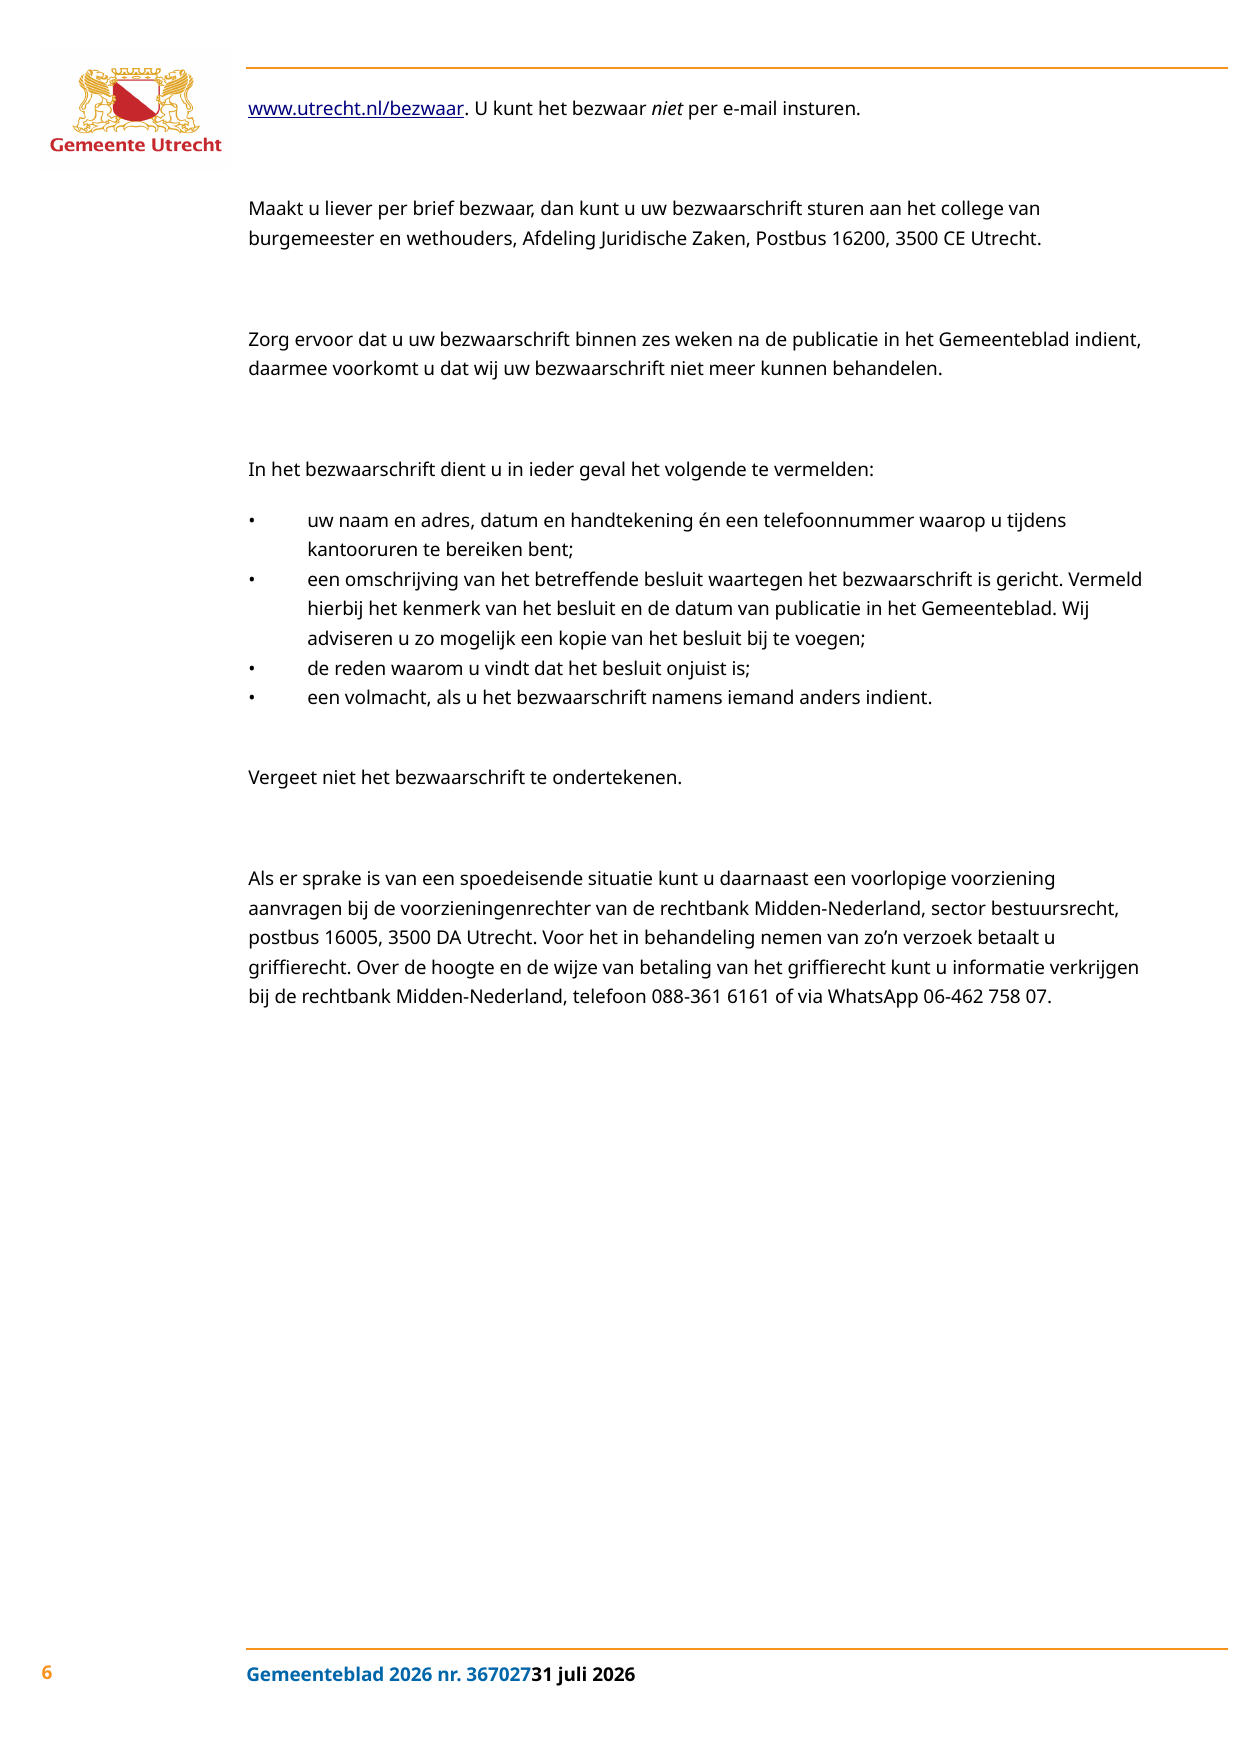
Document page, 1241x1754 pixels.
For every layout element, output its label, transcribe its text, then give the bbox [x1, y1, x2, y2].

text Zorg ervoor dat u uw bezwaarschrift binnen zes weken na de publicatie in het Gemeenteblad indient, daarmee voorkomt u dat wij uw bezwaarschrift niet meer kunnen behandelen. [248, 326, 1152, 381]
text Als er sprake is van een spoedeisende situatie kunt u daarnaast een voorlopige voorziening aanvragen bij de voorzieningenrechter van de rechtbank Midden-Nederland, sector bestuursrecht, postbus 16005, 3500 DA Utrecht. Voor het in behandeling nemen van zo’n verzoek betaalt u griffierecht. Over de hoogte en de wijze van betaling van het griffierecht kunt u informatie verkrijgen bij de rechtbank Midden-Nederland, telefoon 088-361 6161 of via WhatsApp 06-462 758 07. [248, 865, 1152, 1009]
list de reden waarom u vindt dat het besluit onjuist is; [248, 655, 1152, 681]
text www.utrecht.nl/bezwaar. U kunt het bezwaar niet per e-mail insturen. [248, 95, 1152, 121]
picture [41, 47, 231, 172]
text Vergeet niet het bezwaarschrift te ondertekenen. [248, 764, 1152, 790]
text In het bezwaarschrift dient u in ieder geval het volgende te vermelden: [248, 456, 1152, 482]
text Maakt u liever per brief bezwaar, dan kunt u uw bezwaarschrift sturen aan het college van burgemeester en wethouders, Afdeling Juridische Zaken, Postbus 16200, 3500 CE Utrecht. [248, 196, 1152, 251]
list een volmacht, als u het bezwaarschrift namens iemand anders indient. [248, 684, 1152, 710]
list uw naam en adres, datum en handtekening én een telefoonnummer waarop u tijdens kantooruren te bereiken bent; [248, 507, 1152, 562]
list een omschrijving van het betreffende besluit waartegen het bezwaarschrift is gericht. Vermeld hierbij het kenmerk van het besluit en de datum van publicatie in het Gemeenteblad. Wij adviseren u zo mogelijk een kopie van het besluit bij te voegen; [248, 566, 1152, 651]
